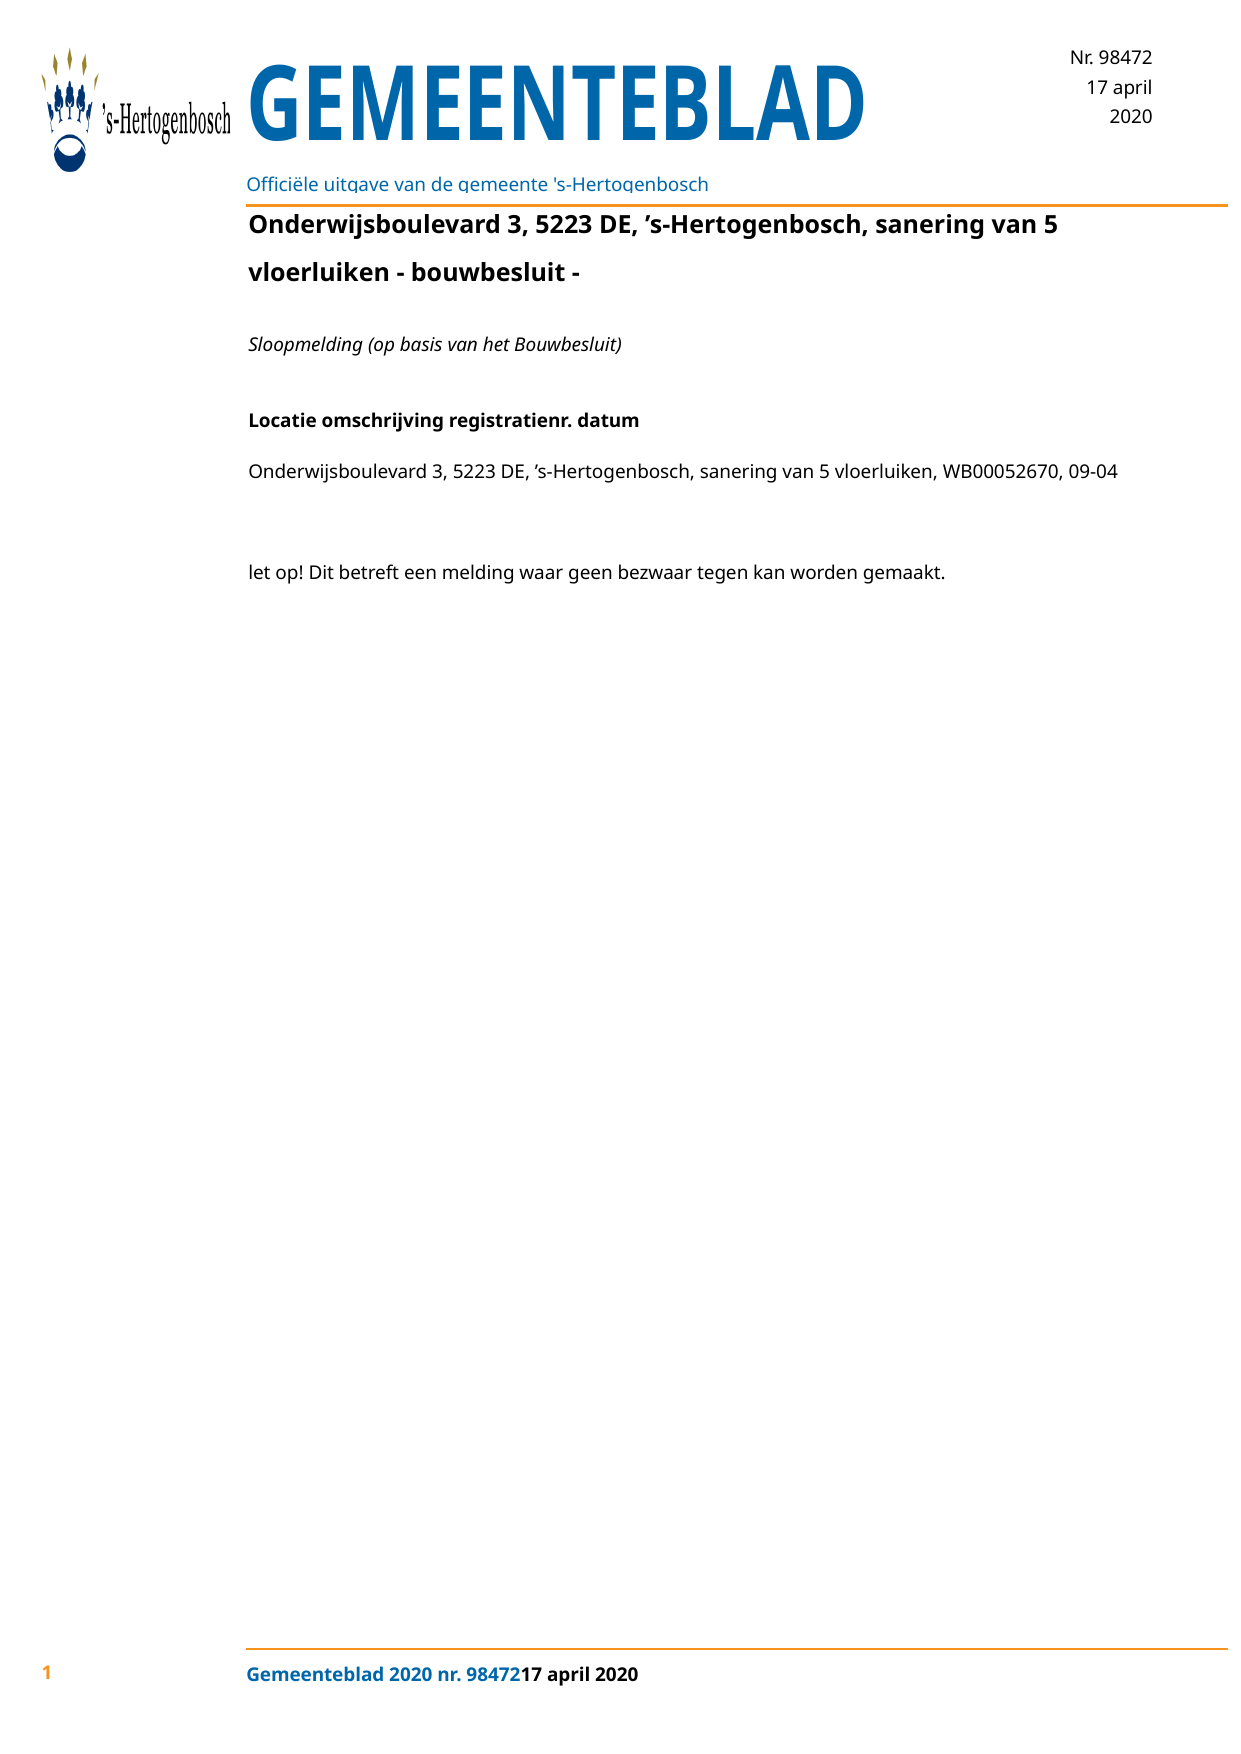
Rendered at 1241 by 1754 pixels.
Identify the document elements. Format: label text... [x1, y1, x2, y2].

text Sloopmelding (op basis van het Bouwbesluit) [248, 331, 1152, 357]
picture [41, 47, 231, 172]
text let op! Dit betreft een melding waar geen bezwaar tegen kan worden gemaakt. [248, 559, 1152, 584]
text Locatie omschrijving registratienr. datum [248, 408, 1152, 433]
text Onderwijsboulevard 3, 5223 DE, ’s-Hertogenbosch, sanering van 5 vloerluiken - bouwbesluit - [248, 207, 1152, 288]
text Onderwijsboulevard 3, 5223 DE, ’s-Hertogenbosch, sanering van 5 vloerluiken, WB00052670, 09-04 [248, 458, 1152, 484]
